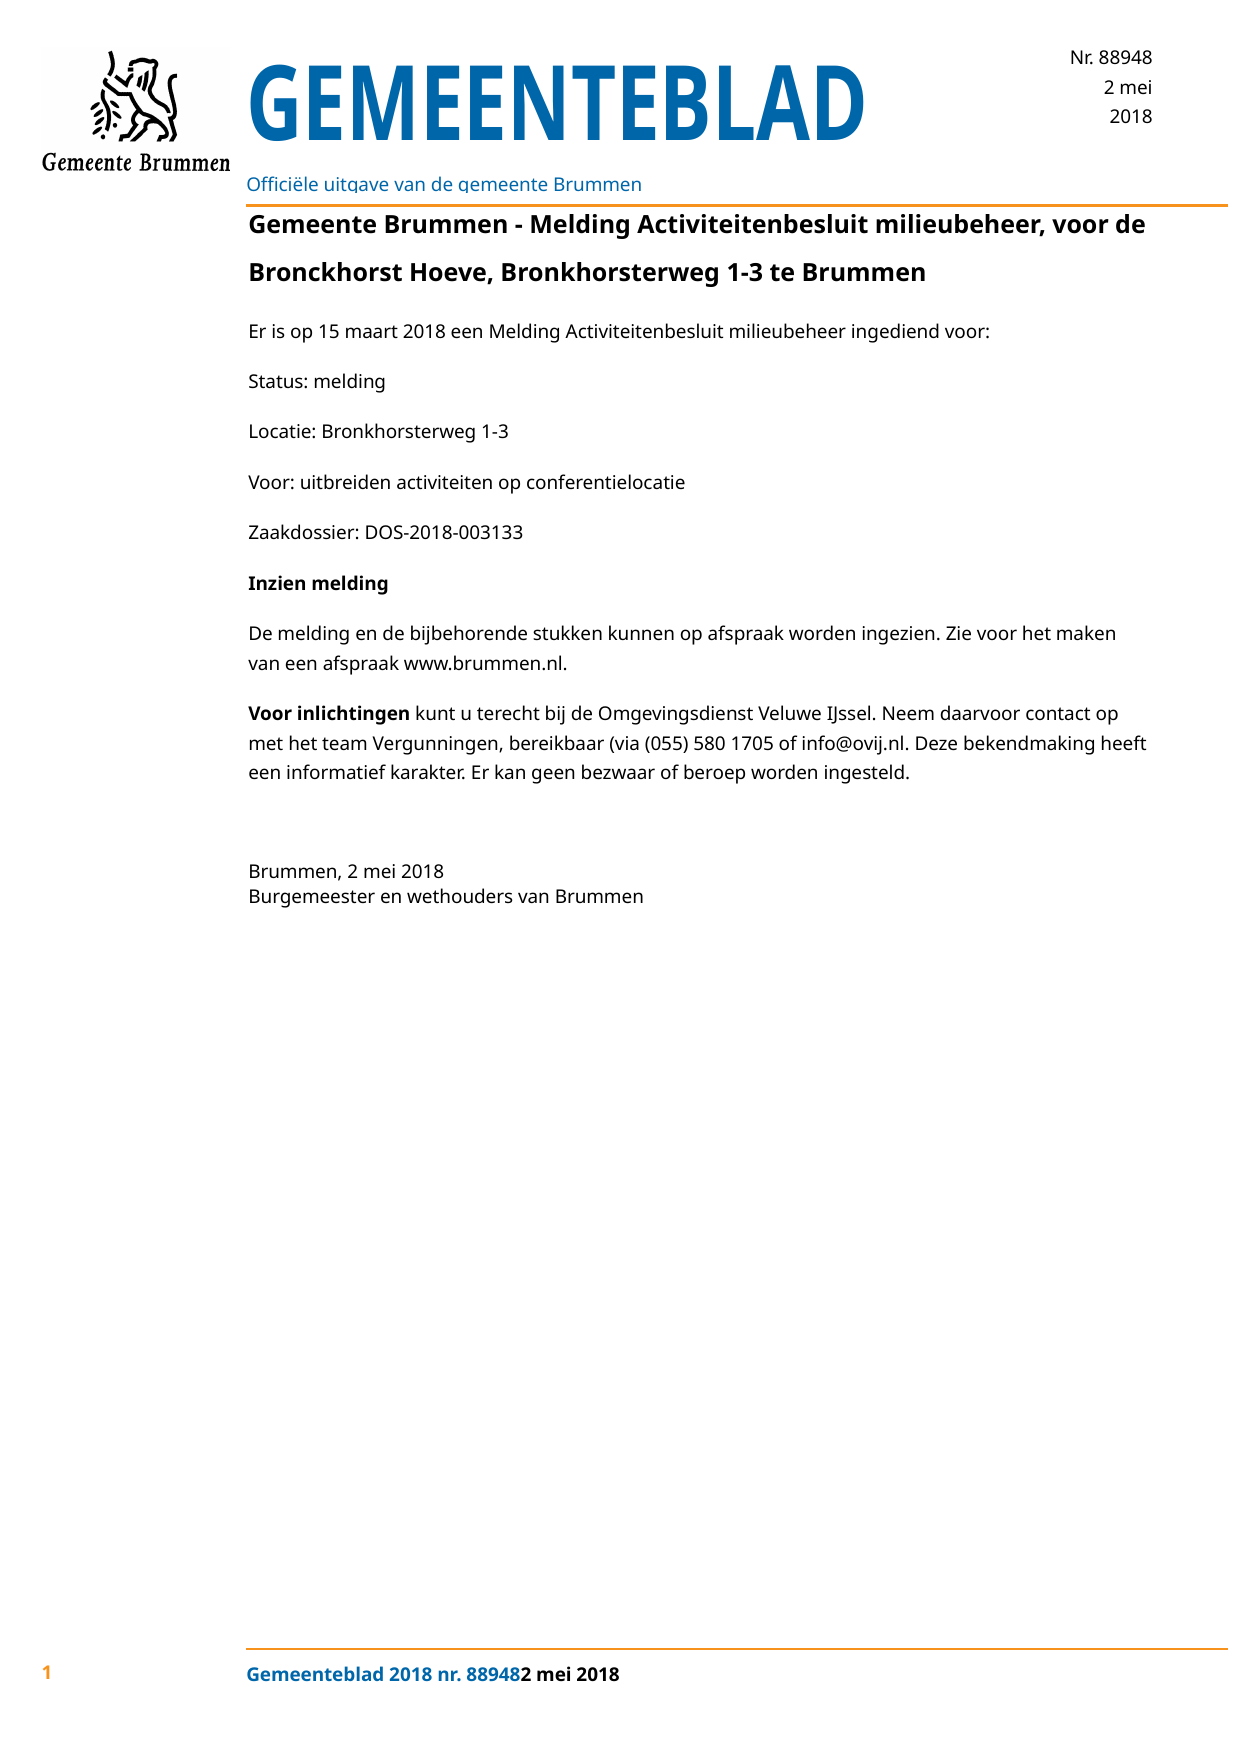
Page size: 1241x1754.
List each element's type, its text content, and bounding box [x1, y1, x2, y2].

text Burgemeester en wethouders van Brummen [248, 883, 1152, 909]
text Voor inlichtingen kunt u terecht bij de Omgevingsdienst Veluwe IJssel. Neem daarvoor contact op met het team Vergunningen, bereikbaar (via (055) 580 1705 of info@ovij.nl. Deze bekendmaking heeft een informatief karakter. Er kan geen bezwaar of beroep worden ingesteld. [248, 700, 1152, 785]
text Er is op 15 maart 2018 een Melding Activiteitenbesluit milieubeheer ingediend voor: [248, 318, 1152, 344]
text Voor: uitbreiden activiteiten op conferentielocatie [248, 469, 1152, 495]
text Locatie: Bronkhorsterweg 1-3 [248, 419, 1152, 444]
text De melding en de bijbehorende stukken kunnen op afspraak worden ingezien. Zie voor het maken van een afspraak www.brummen.nl. [248, 620, 1152, 676]
text Brummen, 2 mei 2018 [248, 858, 1152, 883]
text Gemeente Brummen - Melding Activiteitenbesluit milieubeheer, voor de Bronckhorst Hoeve, Bronkhorsterweg 1-3 te Brummen [248, 207, 1152, 288]
picture [41, 47, 231, 172]
text Zaakdossier: DOS-2018-003133 [248, 519, 1152, 545]
text Inzien melding [248, 570, 1152, 596]
text Status: melding [248, 368, 1152, 394]
